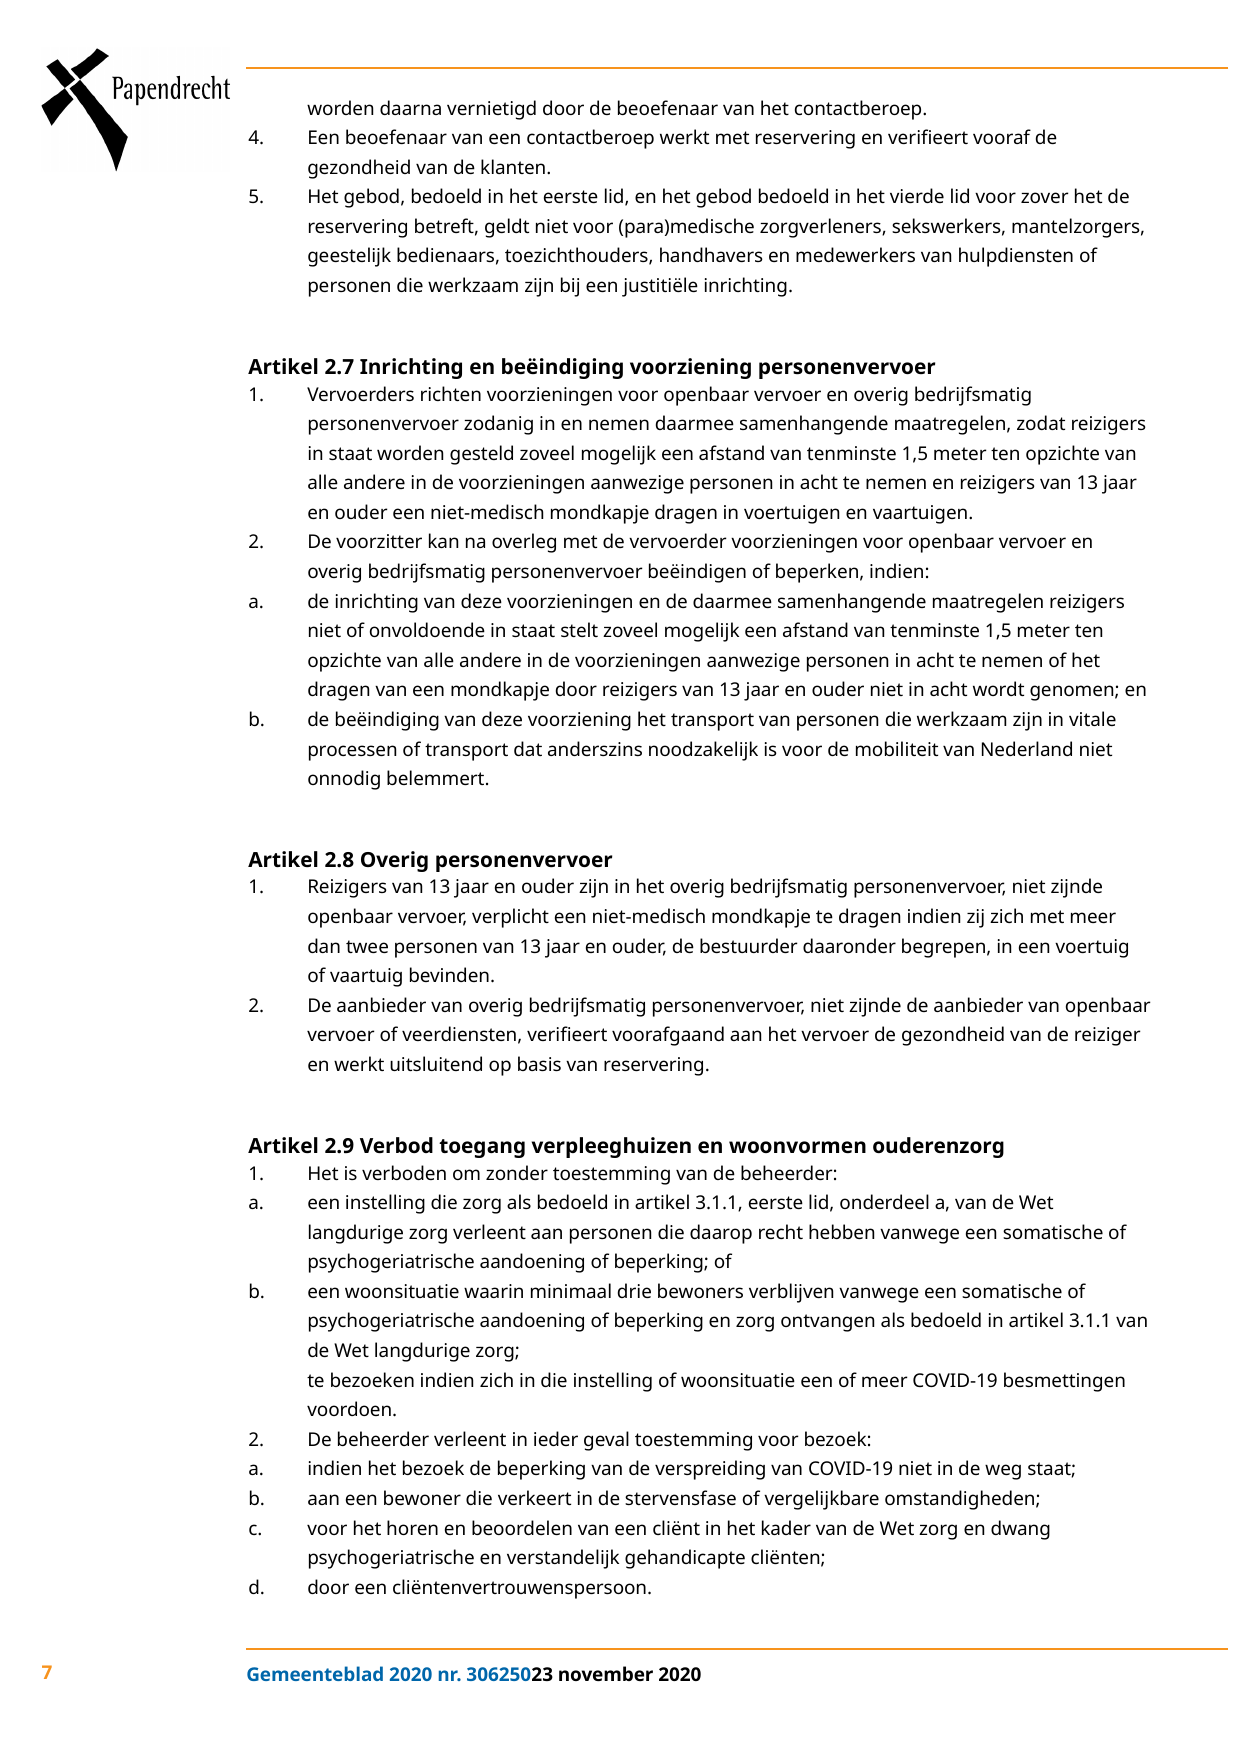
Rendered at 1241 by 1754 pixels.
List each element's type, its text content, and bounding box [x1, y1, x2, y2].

list De voorzitter kan na overleg met de vervoerder voorzieningen voor openbaar vervoer en overig bedrijfsmatig personenvervoer beëindigen of beperken, indien: [248, 529, 1152, 584]
list Het gebod, bedoeld in het eerste lid, en het gebod bedoeld in het vierde lid voor zover het de reservering betreft, geldt niet voor (para)medische zorgverleners, sekswerkers, mantelzorgers, geestelijk bedienaars, toezichthouders, handhavers en medewerkers van hulpdiensten of personen die werkzaam zijn bij een justitiële inrichting. [248, 183, 1152, 298]
list indien het bezoek de beperking van de verspreiding van COVID-19 niet in de weg staat; [248, 1456, 1152, 1481]
list Vervoerders richten voorzieningen voor openbaar vervoer en overig bedrijfsmatig personenvervoer zodanig in en nemen daarmee samenhangende maatregelen, zodat reizigers in staat worden gesteld zoveel mogelijk een afstand van tenminste 1,5 meter ten opzichte van alle andere in de voorzieningen aanwezige personen in acht te nemen en reizigers van 13 jaar en ouder een niet-medisch mondkapje dragen in voertuigen en vaartuigen. [248, 381, 1152, 525]
list De aanbieder van overig bedrijfsmatig personenvervoer, niet zijnde de aanbieder van openbaar vervoer of veerdiensten, verifieert voorafgaand aan het vervoer de gezondheid van de reiziger en werkt uitsluitend op basis van reservering. [248, 992, 1152, 1077]
text Artikel 2.7 Inrichting en beëindiging voorziening personenvervoer [248, 352, 1152, 381]
list te bezoeken indien zich in die instelling of woonsituatie een of meer COVID-19 besmettingen voordoen. [248, 1367, 1152, 1422]
list door een cliëntenvertrouwenspersoon. [248, 1574, 1152, 1599]
list de beëindiging van deze voorziening het transport van personen die werkzaam zijn in vitale processen of transport dat anderszins noodzakelijk is voor de mobiliteit van Nederland niet onnodig belemmert. [248, 706, 1152, 791]
list Een beoefenaar van een contactberoep werkt met reservering en verifieert vooraf de gezondheid van de klanten. [248, 124, 1152, 180]
picture [41, 47, 231, 172]
list een woonsituatie waarin minimaal drie bewoners verblijven vanwege een somatische of psychogeriatrische aandoening of beperking en zorg ontvangen als bedoeld in artikel 3.1.1 van de Wet langdurige zorg; [248, 1278, 1152, 1363]
text Artikel 2.9 Verbod toegang verpleeghuizen en woonvormen ouderenzorg [248, 1131, 1152, 1160]
text Artikel 2.8 Overig personenvervoer [248, 845, 1152, 874]
list de inrichting van deze voorzieningen en de daarmee samenhangende maatregelen reizigers niet of onvoldoende in staat stelt zoveel mogelijk een afstand van tenminste 1,5 meter ten opzichte van alle andere in de voorzieningen aanwezige personen in acht te nemen of het dragen van een mondkapje door reizigers van 13 jaar en ouder niet in acht wordt genomen; en [248, 588, 1152, 702]
list Reizigers van 13 jaar en ouder zijn in het overig bedrijfsmatig personenvervoer, niet zijnde openbaar vervoer, verplicht een niet-medisch mondkapje te dragen indien zij zich met meer dan twee personen van 13 jaar en ouder, de bestuurder daaronder begrepen, in een voertuig of vaartuig bevinden. [248, 874, 1152, 988]
list voor het horen en beoordelen van een cliënt in het kader van de Wet zorg en dwang psychogeriatrische en verstandelijk gehandicapte cliënten; [248, 1515, 1152, 1570]
list worden daarna vernietigd door de beoefenaar van het contactberoep. [248, 95, 1152, 121]
list Het is verboden om zonder toestemming van de beheerder: [248, 1160, 1152, 1185]
list De beheerder verleent in ieder geval toestemming voor bezoek: [248, 1426, 1152, 1452]
list een instelling die zorg als bedoeld in artikel 3.1.1, eerste lid, onderdeel a, van de Wet langdurige zorg verleent aan personen die daarop recht hebben vanwege een somatische of psychogeriatrische aandoening of beperking; of [248, 1189, 1152, 1274]
list aan een bewoner die verkeert in de stervensfase of vergelijkbare omstandigheden; [248, 1485, 1152, 1511]
